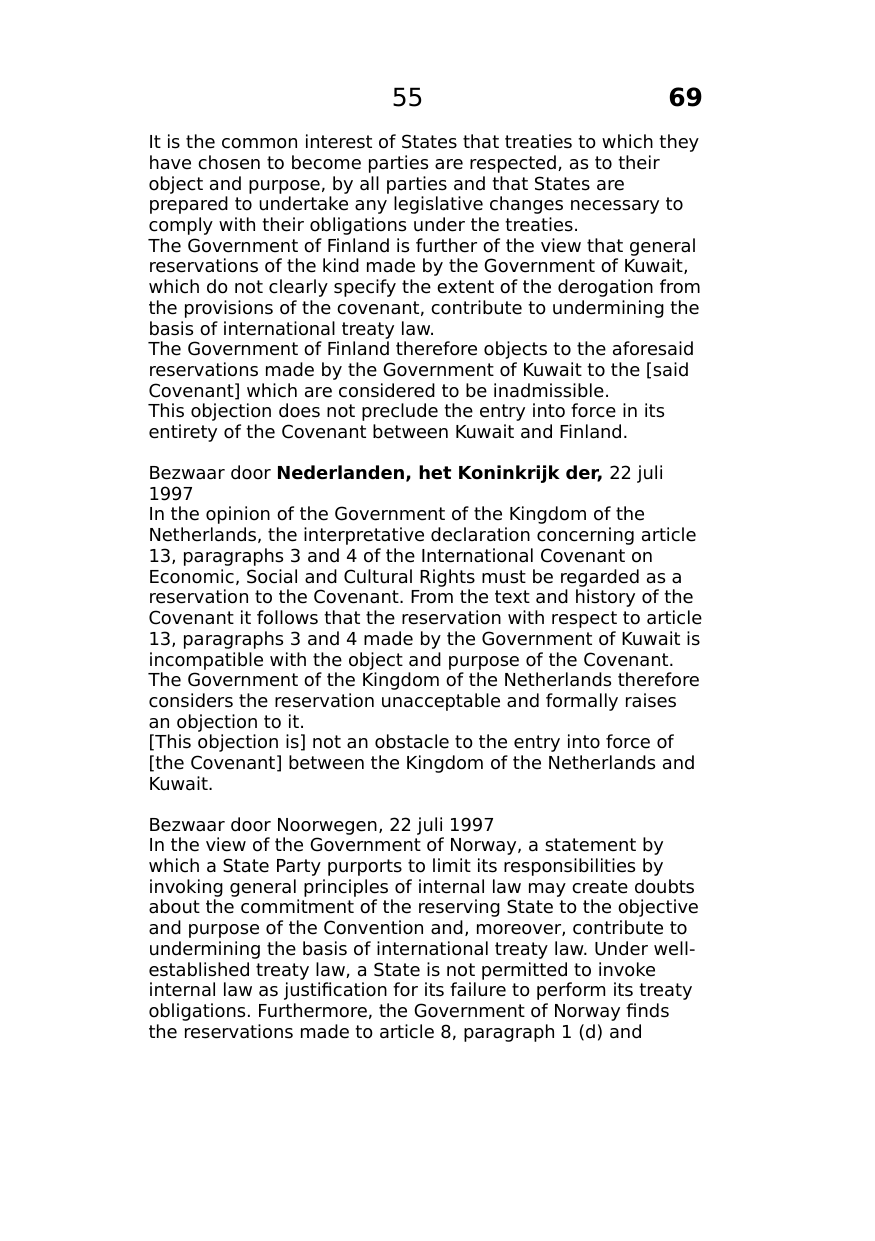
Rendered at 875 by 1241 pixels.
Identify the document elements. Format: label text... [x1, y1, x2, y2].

text It is the common interest of States that treaties to which they have chosen to become parties are respected, as to their object and purpose, by all parties and that States are prepared to undertake any legislative changes necessary to comply with their obligations under the treaties. [148, 132, 703, 236]
text Bezwaar door Noorwegen, 22 juli 1997 [148, 814, 703, 835]
text This objection does not preclude the entry into force in its entirety of the Covenant between Kuwait and Finland. [148, 401, 703, 443]
text Bezwaar door Nederlanden, het Koninkrijk der, 22 juli 1997 [148, 463, 703, 504]
text In the view of the Government of Norway, a statement by which a State Party purports to limit its responsibilities by invoking general principles of internal law may create doubts about the commitment of the reserving State to the objective and purpose of the Convention and, moreover, contribute to undermining the basis of international treaty law. Under well-established treaty law, a State is not permitted to invoke internal law as justification for its failure to perform its treaty obligations. Furthermore, the Government of Norway finds the reservations made to article 8, paragraph 1 (d) and [148, 835, 703, 1042]
text [This objection is] not an obstacle to the entry into force of [the Covenant] between the Kingdom of the Netherlands and Kuwait. [148, 732, 703, 794]
text In the opinion of the Government of the Kingdom of the Netherlands, the interpretative declaration concerning article 13, paragraphs 3 and 4 of the International Covenant on Economic, Social and Cultural Rights must be regarded as a reservation to the Covenant. From the text and history of the Covenant it follows that the reservation with respect to article 13, paragraphs 3 and 4 made by the Government of Kuwait is incompatible with the object and purpose of the Covenant. The Government of the Kingdom of the Netherlands therefore considers the reservation unacceptable and formally raises an objection to it. [148, 504, 703, 732]
text The Government of Finland therefore objects to the aforesaid reservations made by the Government of Kuwait to the [said Covenant] which are considered to be inadmissible. [148, 339, 703, 401]
text The Government of Finland is further of the view that general reservations of the kind made by the Government of Kuwait, which do not clearly specify the extent of the derogation from the provisions of the covenant, contribute to undermining the basis of international treaty law. [148, 236, 703, 339]
